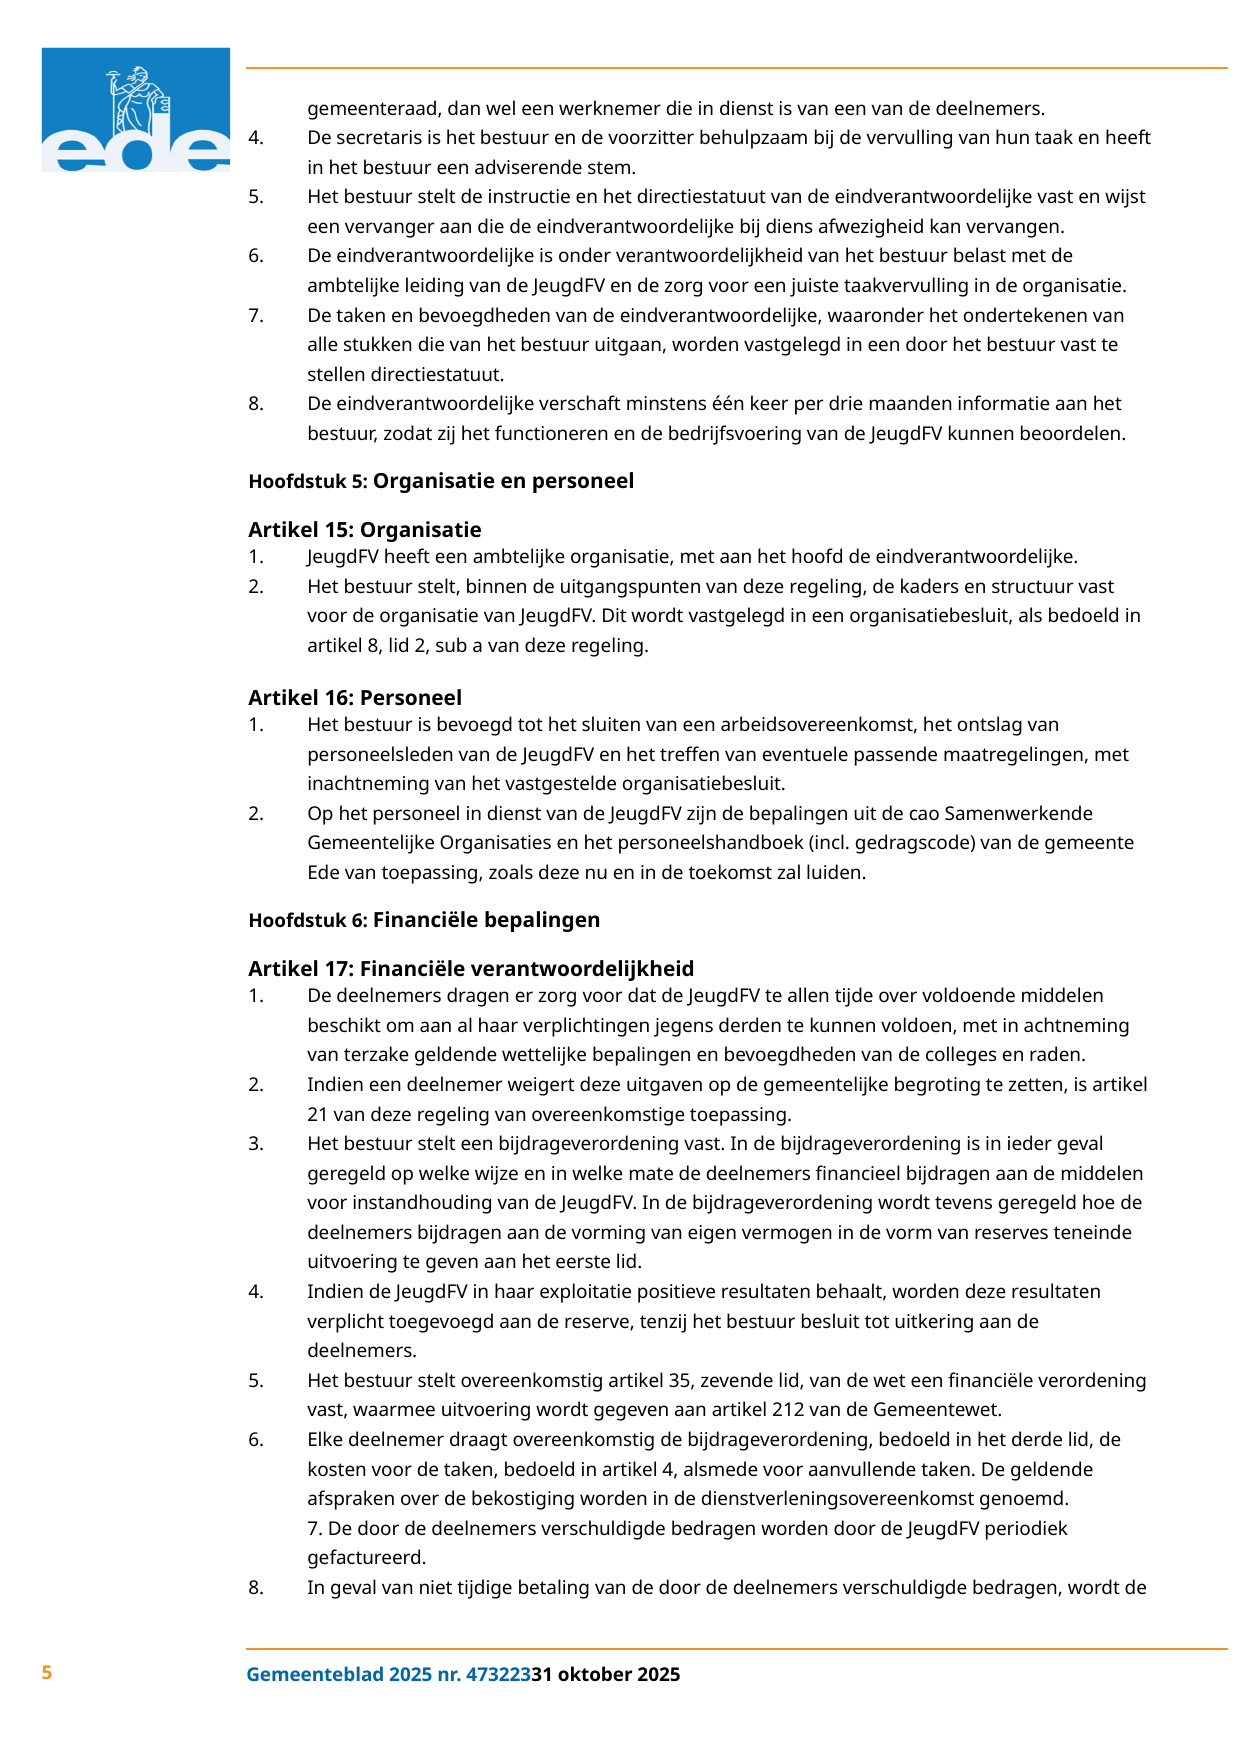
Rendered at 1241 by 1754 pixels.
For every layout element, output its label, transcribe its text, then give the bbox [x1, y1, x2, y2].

list Op het personeel in dienst van de JeugdFV zijn de bepalingen uit de cao Samenwerkende Gemeentelijke Organisaties en het personeelshandboek (incl. gedragscode) van de gemeente Ede van toepassing, zoals deze nu en in de toekomst zal luiden. [248, 800, 1152, 885]
list Indien de JeugdFV in haar exploitatie positieve resultaten behaalt, worden deze resultaten verplicht toegevoegd aan de reserve, tenzij het bestuur besluit tot uitkering aan de deelnemers. [248, 1278, 1152, 1363]
text Hoofdstuk 6: Financiële bepalingen [248, 905, 1152, 933]
text Artikel 17: Financiële verantwoordelijkheid [248, 954, 1152, 982]
list Het bestuur stelt overeenkomstig artikel 35, zevende lid, van de wet een financiële verordening vast, waarmee uitvoering wordt gegeven aan artikel 212 van de Gemeentewet. [248, 1367, 1152, 1422]
list De deelnemers dragen er zorg voor dat de JeugdFV te allen tijde over voldoende middelen beschikt om aan al haar verplichtingen jegens derden te kunnen voldoen, met in achtneming van terzake geldende wettelijke bepalingen en bevoegdheden van de colleges en raden. [248, 982, 1152, 1067]
list 7. De door de deelnemers verschuldigde bedragen worden door de JeugdFV periodiek gefactureerd. [248, 1515, 1152, 1570]
text Hoofdstuk 5: Organisatie en personeel [248, 466, 1152, 494]
text Artikel 15: Organisatie [248, 515, 1152, 543]
text Artikel 16: Personeel [248, 683, 1152, 711]
list In geval van niet tijdige betaling van de door de deelnemers verschuldigde bedragen, wordt de [248, 1574, 1152, 1600]
list JeugdFV heeft een ambtelijke organisatie, met aan het hoofd de eindverantwoordelijke. [248, 543, 1152, 569]
list De eindverantwoordelijke verschaft minstens één keer per drie maanden informatie aan het bestuur, zodat zij het functioneren en de bedrijfsvoering van de JeugdFV kunnen beoordelen. [248, 391, 1152, 446]
list De taken en bevoegdheden van de eindverantwoordelijke, waaronder het ondertekenen van alle stukken die van het bestuur uitgaan, worden vastgelegd in een door het bestuur vast te stellen directiestatuut. [248, 302, 1152, 387]
list De secretaris is het bestuur en de voorzitter behulpzaam bij de vervulling van hun taak en heeft in het bestuur een adviserende stem. [248, 124, 1152, 180]
list Het bestuur is bevoegd tot het sluiten van een arbeidsovereenkomst, het ontslag van personeelsleden van de JeugdFV en het treffen van eventuele passende maatregelingen, met inachtneming van het vastgestelde organisatiebesluit. [248, 711, 1152, 796]
picture [41, 47, 231, 172]
list gemeenteraad, dan wel een werknemer die in dienst is van een van de deelnemers. [248, 95, 1152, 121]
list Het bestuur stelt de instructie en het directiestatuut van de eindverantwoordelijke vast en wijst een vervanger aan die de eindverantwoordelijke bij diens afwezigheid kan vervangen. [248, 183, 1152, 239]
list Indien een deelnemer weigert deze uitgaven op de gemeentelijke begroting te zetten, is artikel 21 van deze regeling van overeenkomstige toepassing. [248, 1071, 1152, 1126]
list Elke deelnemer draagt overeenkomstig de bijdrageverordening, bedoeld in het derde lid, de kosten voor de taken, bedoeld in artikel 4, alsmede voor aanvullende taken. De geldende afspraken over de bekostiging worden in de dienstverleningsovereenkomst genoemd. [248, 1426, 1152, 1511]
list Het bestuur stelt een bijdrageverordening vast. In de bijdrageverordening is in ieder geval geregeld op welke wijze en in welke mate de deelnemers financieel bijdragen aan de middelen voor instandhouding van de JeugdFV. In de bijdrageverordening wordt tevens geregeld hoe de deelnemers bijdragen aan de vorming van eigen vermogen in de vorm van reserves teneinde uitvoering te geven aan het eerste lid. [248, 1130, 1152, 1274]
list Het bestuur stelt, binnen de uitgangspunten van deze regeling, de kaders en structuur vast voor de organisatie van JeugdFV. Dit wordt vastgelegd in een organisatiebesluit, als bedoeld in artikel 8, lid 2, sub a van deze regeling. [248, 573, 1152, 658]
list De eindverantwoordelijke is onder verantwoordelijkheid van het bestuur belast met de ambtelijke leiding van de JeugdFV en de zorg voor een juiste taakvervulling in de organisatie. [248, 243, 1152, 298]
